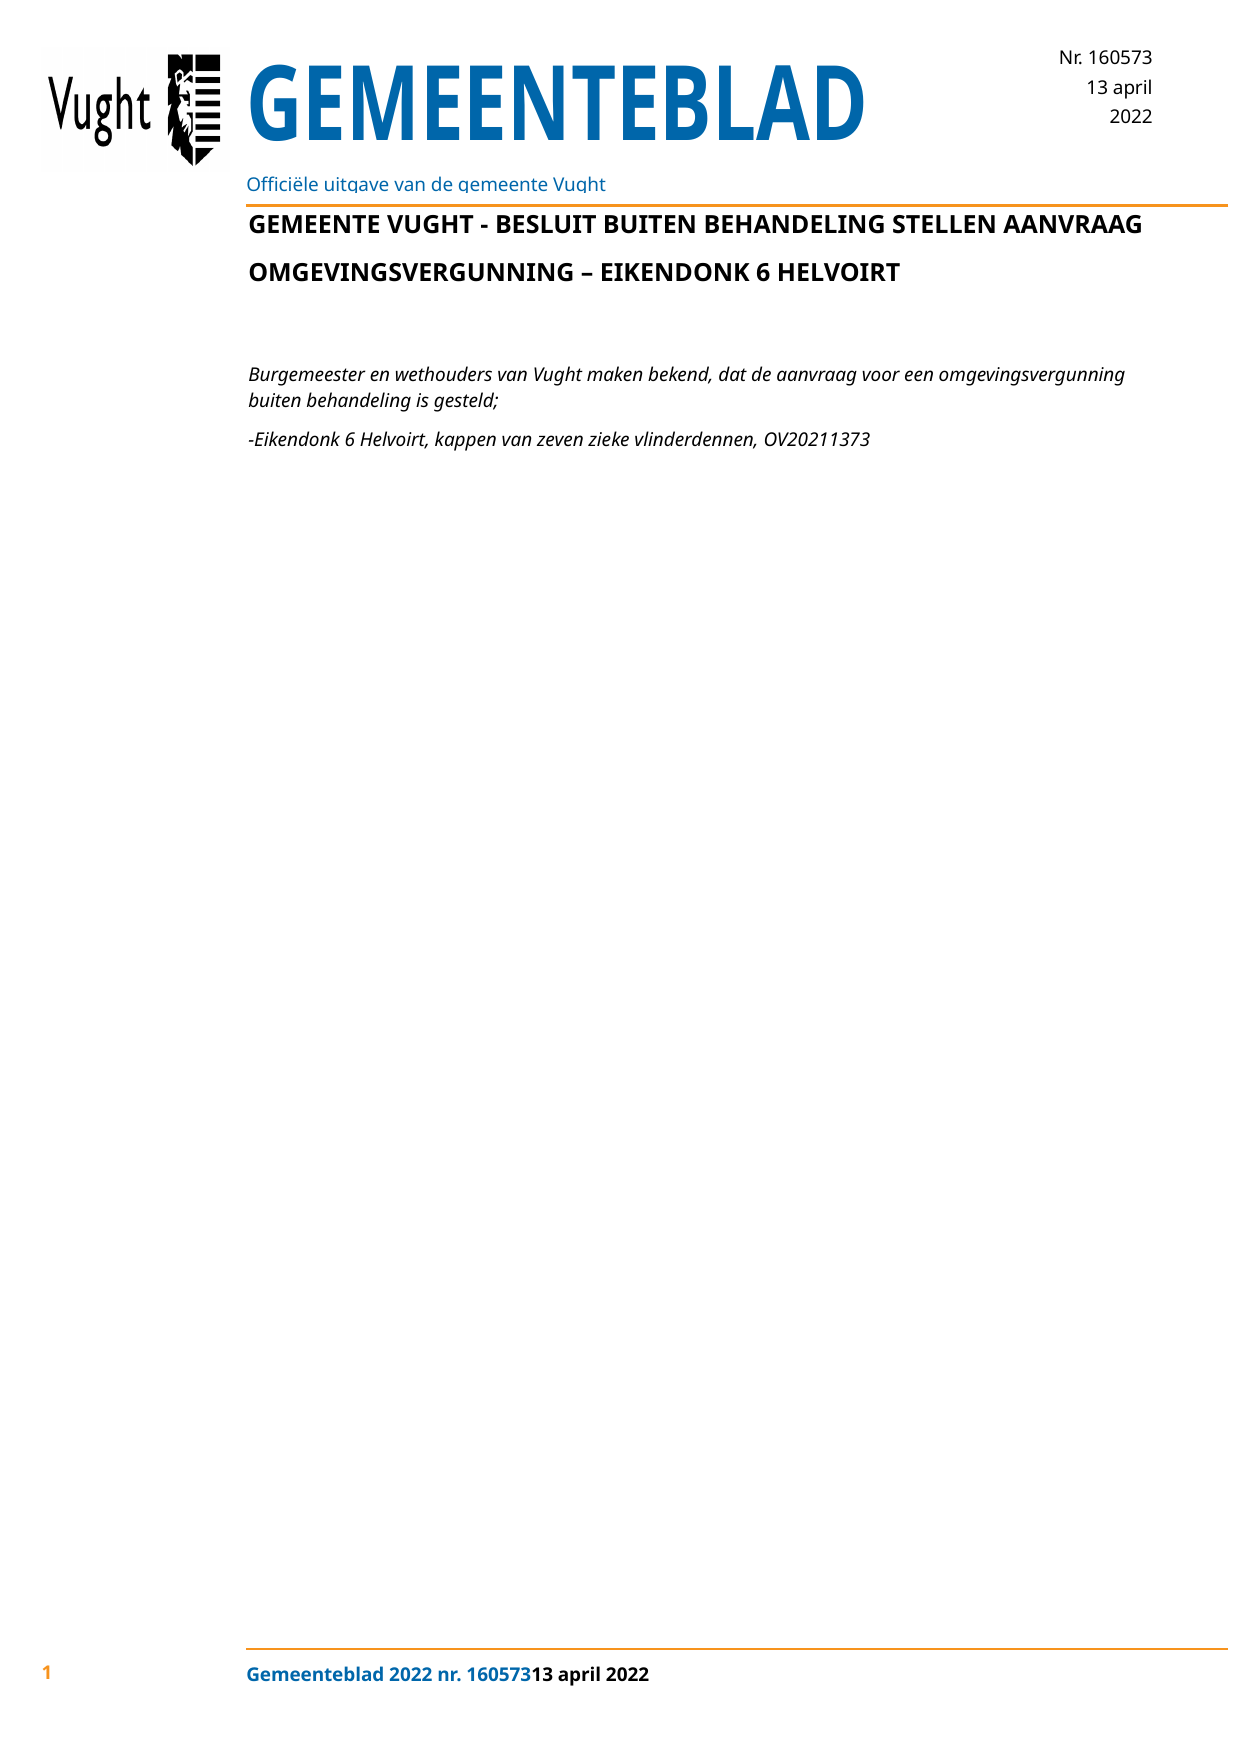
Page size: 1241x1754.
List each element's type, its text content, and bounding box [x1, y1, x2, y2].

text Burgemeester en wethouders van Vught maken bekend, dat de aanvraag voor een omgevingsvergunning buiten behandeling is gesteld; [248, 361, 1152, 412]
text GEMEENTE VUGHT - BESLUIT BUITEN BEHANDELING STELLEN AANVRAAG OMGEVINGSVERGUNNING – EIKENDONK 6 HELVOIRT [248, 207, 1152, 288]
text -Eikendonk 6 Helvoirt, kappen van zeven zieke vlinderdennen, OV20211373 [248, 426, 1152, 452]
picture [41, 47, 231, 172]
